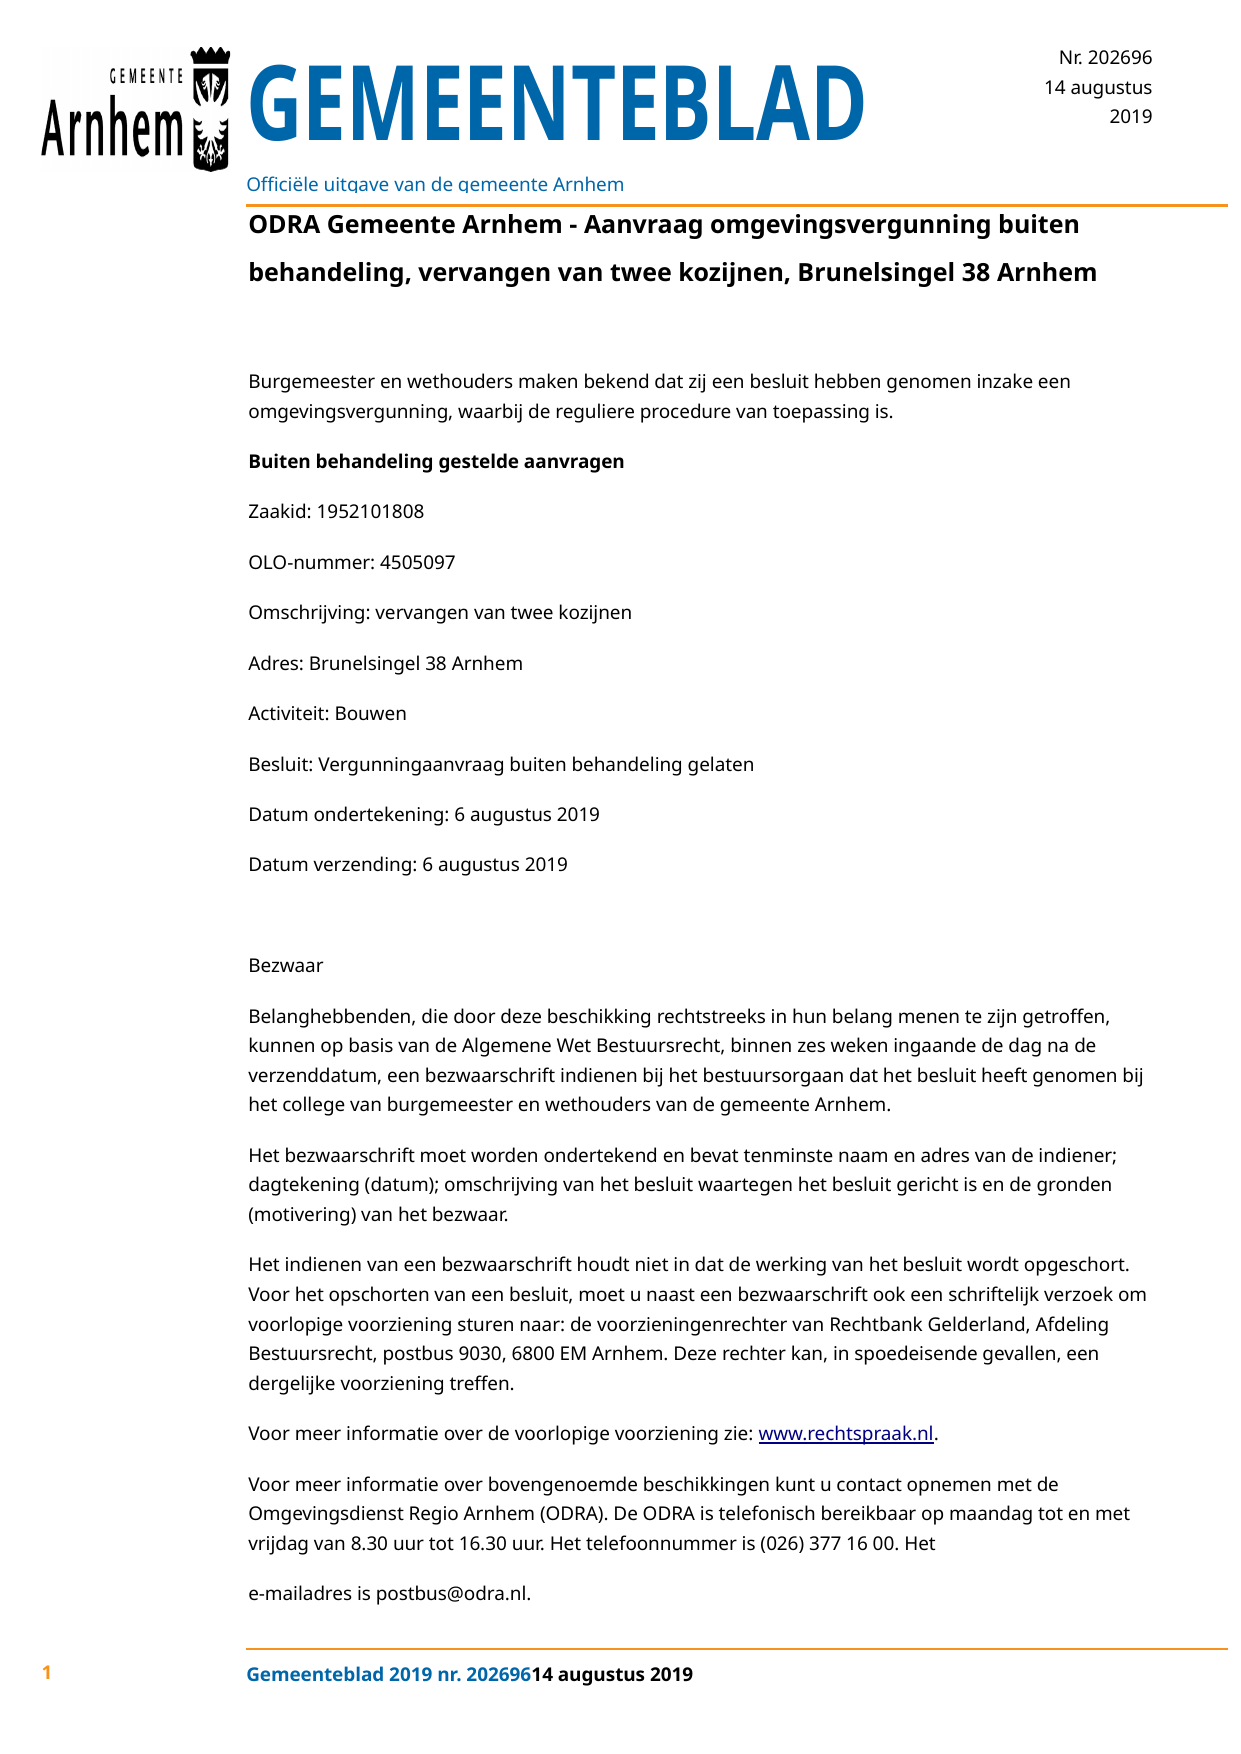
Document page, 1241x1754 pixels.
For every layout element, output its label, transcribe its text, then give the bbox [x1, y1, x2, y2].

text Zaakid: 1952101808 [248, 499, 1152, 524]
text Adres: Brunelsingel 38 Arnhem [248, 650, 1152, 676]
text ODRA Gemeente Arnhem - Aanvraag omgevingsvergunning buiten behandeling, vervangen van twee kozijnen, Brunelsingel 38 Arnhem [248, 207, 1152, 288]
text Besluit: Vergunningaanvraag buiten behandeling gelaten [248, 751, 1152, 777]
text Belanghebbenden, die door deze beschikking rechtstreeks in hun belang menen te zijn getroffen, kunnen op basis van de Algemene Wet Bestuursrecht, binnen zes weken ingaande de dag na de verzenddatum, een bezwaarschrift indienen bij het bestuursorgaan dat het besluit heeft genomen bij het college van burgemeester en wethouders van de gemeente Arnhem. [248, 1003, 1152, 1117]
text Bezwaar [248, 952, 1152, 978]
text Datum ondertekening: 6 augustus 2019 [248, 801, 1152, 827]
text OLO-nummer: 4505097 [248, 549, 1152, 575]
text Buiten behandeling gestelde aanvragen [248, 448, 1152, 474]
text Voor meer informatie over de voorlopige voorziening zie: www.rechtspraak.nl. [248, 1420, 1152, 1446]
text Het bezwaarschrift moet worden ondertekend en bevat tenminste naam en adres van de indiener; dagtekening (datum); omschrijving van het besluit waartegen het besluit gericht is en de gronden (motivering) van het bezwaar. [248, 1142, 1152, 1227]
text Omschrijving: vervangen van twee kozijnen [248, 599, 1152, 625]
text Het indienen van een bezwaarschrift houdt niet in dat de werking van het besluit wordt opgeschort. Voor het opschorten van een besluit, moet u naast een bezwaarschrift ook een schriftelijk verzoek om voorlopige voorziening sturen naar: de voorzieningenrechter van Rechtbank Gelderland, Afdeling Bestuursrecht, postbus 9030, 6800 EM Arnhem. Deze rechter kan, in spoedeisende gevallen, een dergelijke voorziening treffen. [248, 1252, 1152, 1396]
text Burgemeester en wethouders maken bekend dat zij een besluit hebben genomen inzake een omgevingsvergunning, waarbij de reguliere procedure van toepassing is. [248, 368, 1152, 424]
text Datum verzending: 6 augustus 2019 [248, 852, 1152, 877]
picture [41, 47, 231, 172]
text Activiteit: Bouwen [248, 700, 1152, 726]
text Voor meer informatie over bovengenoemde beschikkingen kunt u contact opnemen met de Omgevingsdienst Regio Arnhem (ODRA). De ODRA is telefonisch bereikbaar op maandag tot en met vrijdag van 8.30 uur tot 16.30 uur. Het telefoonnummer is (026) 377 16 00. Het [248, 1471, 1152, 1556]
text e-mailadres is postbus@odra.nl. [248, 1580, 1152, 1606]
